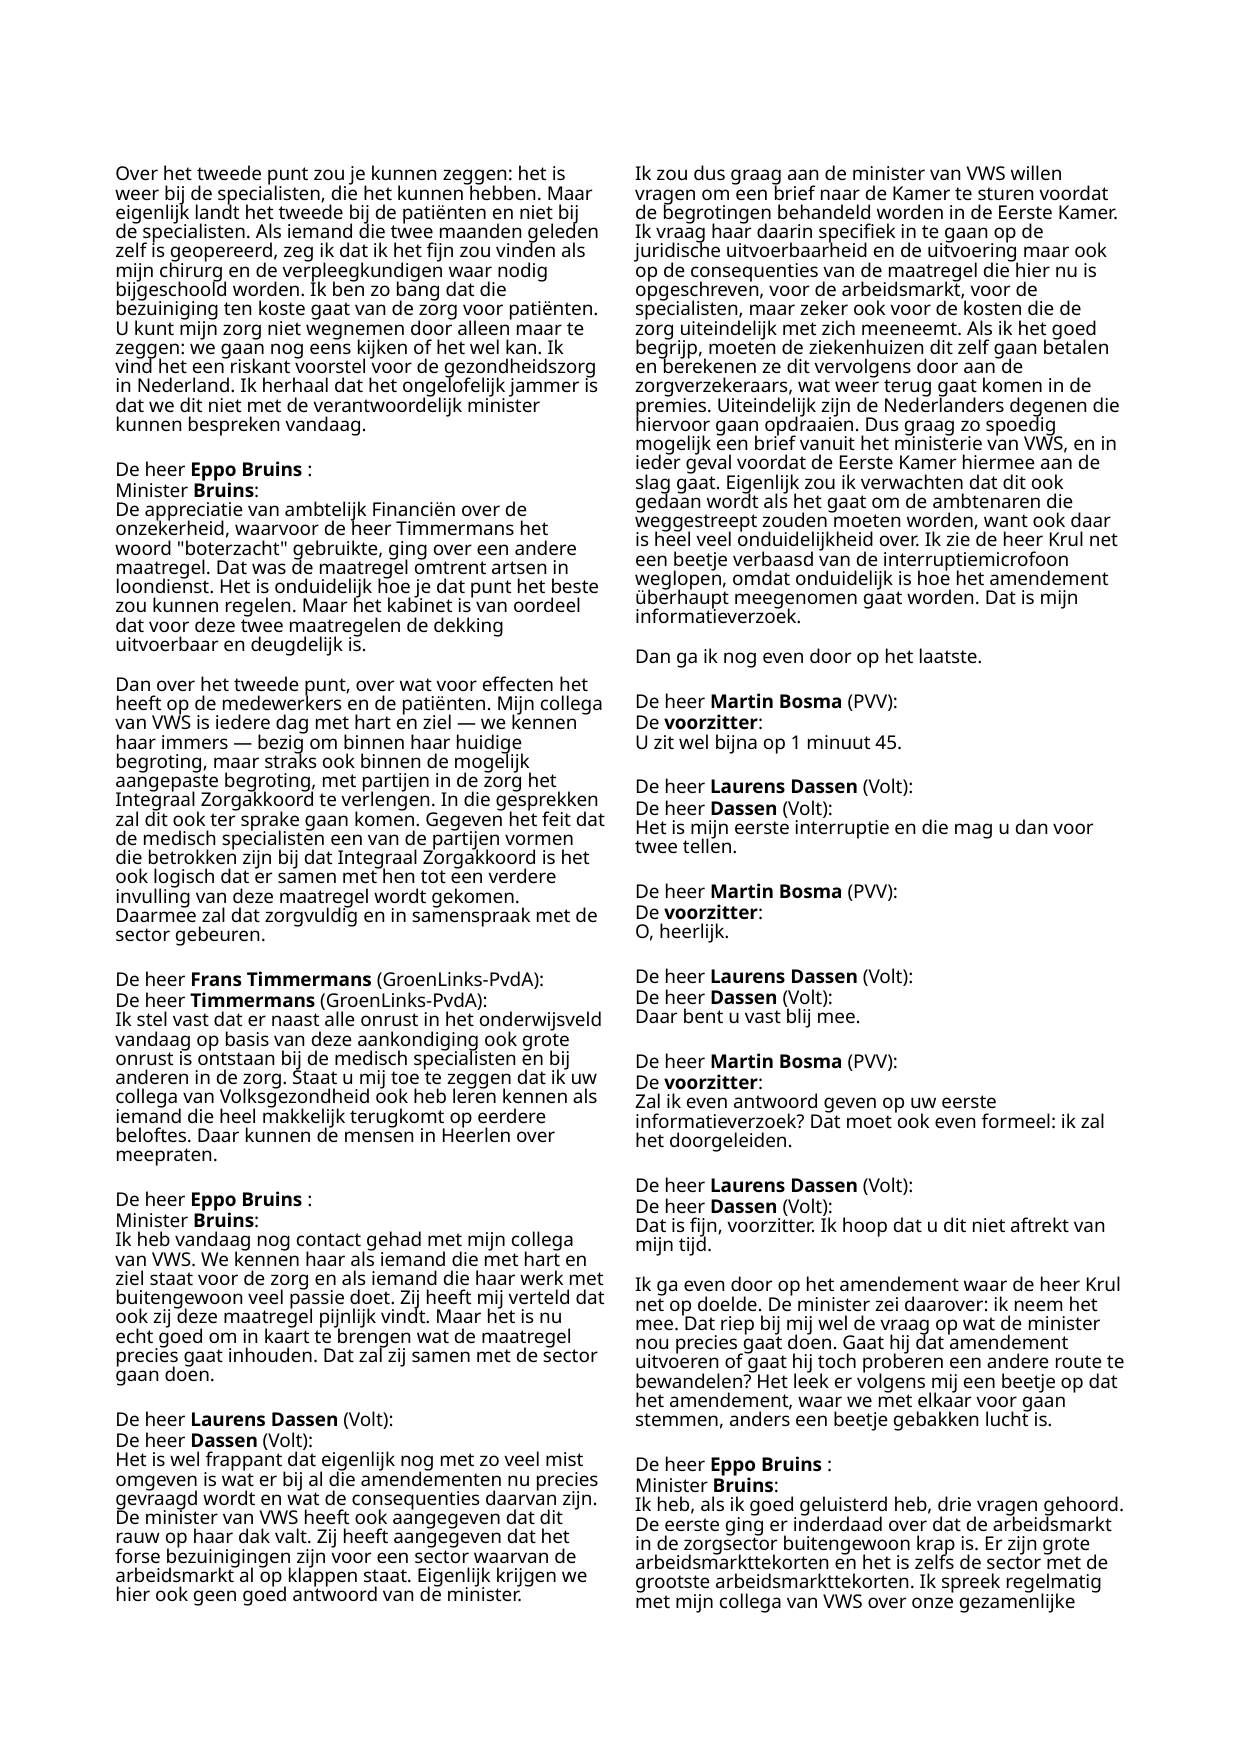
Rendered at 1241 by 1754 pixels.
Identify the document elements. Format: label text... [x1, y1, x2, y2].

text De appreciatie van ambtelijk Financiën over de onzekerheid, waarvoor de heer Timmermans het woord "boterzacht" gebruikte, ging over een andere maatregel. Dat was de maatregel omtrent artsen in loondienst. Het is onduidelijk hoe je dat punt het beste zou kunnen regelen. Maar het kabinet is van oordeel dat voor deze twee maatregelen de dekking uitvoerbaar en deugdelijk is. [115, 501, 605, 655]
text De voorzitter: [635, 714, 1125, 734]
text De heer Martin Bosma (PVV): [635, 878, 1125, 904]
text Dan ga ik nog even door op het laatste. [635, 648, 1125, 668]
text Het is mijn eerste interruptie en die mag u dan voor twee tellen. [635, 819, 1125, 857]
text De heer Laurens Dassen (Volt): [115, 1406, 605, 1432]
text Ik heb, als ik goed geluisterd heb, drie vragen gehoord. De eerste ging er inderdaad over dat de arbeidsmarkt in de zorgsector buitengewoon krap is. Er zijn grote arbeidsmarkttekorten en het is zelfs de sector met de grootste arbeidsmarkttekorten. Ik spreek regelmatig met mijn collega van VWS over onze gezamenlijke [635, 1496, 1125, 1612]
text De heer Timmermans (GroenLinks-PvdA): [115, 992, 605, 1011]
text Daar bent u vast blij mee. [635, 1008, 1125, 1027]
text Ik heb vandaag nog contact gehad met mijn collega van VWS. We kennen haar als iemand die met hart en ziel staat voor de zorg en als iemand die haar werk met buitengewoon veel passie doet. Zij heeft mij verteld dat ook zij deze maatregel pijnlijk vindt. Maar het is nu echt goed om in kaart te brengen wat de maatregel precies gaat inhouden. Dat zal zij samen met de sector gaan doen. [115, 1231, 605, 1386]
text Ik ga even door op het amendement waar de heer Krul net op doelde. De minister zei daarover: ik neem het mee. Dat riep bij mij wel de vraag op wat de minister nou precies gaat doen. Gaat hij dat amendement uitvoeren of gaat hij toch proberen een andere route te bewandelen? Het leek er volgens mij een beetje op dat het amendement, waar we met elkaar voor gaan stemmen, anders een beetje gebakken lucht is. [635, 1276, 1125, 1430]
text De heer Laurens Dassen (Volt): [635, 963, 1125, 989]
text De heer Dassen (Volt): [635, 1198, 1125, 1217]
text Zal ik even antwoord geven op uw eerste informatieverzoek? Dat moet ook even formeel: ik zal het doorgeleiden. [635, 1093, 1125, 1151]
text De heer Martin Bosma (PVV): [635, 1048, 1125, 1074]
text Ik zou dus graag aan de minister van VWS willen vragen om een brief naar de Kamer te sturen voordat de begrotingen behandeld worden in de Eerste Kamer. Ik vraag haar daarin specifiek in te gaan op de juridische uitvoerbaarheid en de uitvoering maar ook op de consequenties van de maatregel die hier nu is opgeschreven, voor de arbeidsmarkt, voor de specialisten, maar zeker ook voor de kosten die de zorg uiteindelijk met zich meeneemt. Als ik het goed begrijp, moeten de ziekenhuizen dit zelf gaan betalen en berekenen ze dit vervolgens door aan de zorgverzekeraars, wat weer terug gaat komen in de premies. Uiteindelijk zijn de Nederlanders degenen die hiervoor gaan opdraaien. Dus graag zo spoedig mogelijk een brief vanuit het ministerie van VWS, en in ieder geval voordat de Eerste Kamer hiermee aan de slag gaat. Eigenlijk zou ik verwachten dat dit ook gedaan wordt als het gaat om de ambtenaren die weggestreept zouden moeten worden, want ook daar is heel veel onduidelijkheid over. Ik zie de heer Krul net een beetje verbaasd van de interruptiemicrofoon weglopen, omdat onduidelijk is hoe het amendement überhaupt meegenomen gaat worden. Dat is mijn informatieverzoek. [635, 165, 1125, 628]
text De heer Laurens Dassen (Volt): [635, 1172, 1125, 1198]
text O, heerlijk. [635, 923, 1125, 942]
text Minister Bruins: [115, 1212, 605, 1231]
text U zit wel bijna op 1 minuut 45. [635, 734, 1125, 753]
text De heer Martin Bosma (PVV): [635, 689, 1125, 714]
text De heer Dassen (Volt): [635, 989, 1125, 1008]
text Minister Bruins: [635, 1477, 1125, 1496]
text Minister Bruins: [115, 482, 605, 501]
text De heer Laurens Dassen (Volt): [635, 774, 1125, 799]
text Dat is fijn, voorzitter. Ik hoop dat u dit niet aftrekt van mijn tijd. [635, 1217, 1125, 1256]
text De heer Dassen (Volt): [635, 799, 1125, 819]
text Over het tweede punt zou je kunnen zeggen: het is weer bij de specialisten, die het kunnen hebben. Maar eigenlijk landt het tweede bij de patiënten en niet bij de specialisten. Als iemand die twee maanden geleden zelf is geopereerd, zeg ik dat ik het fijn zou vinden als mijn chirurg en de verpleegkundigen waar nodig bijgeschoold worden. Ik ben zo bang dat die bezuiniging ten koste gaat van de zorg voor patiënten. U kunt mijn zorg niet wegnemen door alleen maar te zeggen: we gaan nog eens kijken of het wel kan. Ik vind het een riskant voorstel voor de gezondheidszorg in Nederland. Ik herhaal dat het ongelofelijk jammer is dat we dit niet met de verantwoordelijk minister kunnen bespreken vandaag. [115, 165, 605, 435]
text Ik stel vast dat er naast alle onrust in het onderwijsveld vandaag op basis van deze aankondiging ook grote onrust is ontstaan bij de medisch specialisten en bij anderen in de zorg. Staat u mij toe te zeggen dat ik uw collega van Volksgezondheid ook heb leren kennen als iemand die heel makkelijk terugkomt op eerdere beloftes. Daar kunnen de mensen in Heerlen over meepraten. [115, 1011, 605, 1166]
text De voorzitter: [635, 1074, 1125, 1093]
text De heer Dassen (Volt): [115, 1432, 605, 1451]
text De heer Eppo Bruins : [115, 1186, 605, 1212]
text De heer Eppo Bruins : [635, 1451, 1125, 1477]
text Dan over het tweede punt, over wat voor effecten het heeft op de medewerkers en de patiënten. Mijn collega van VWS is iedere dag met hart en ziel — we kennen haar immers — bezig om binnen haar huidige begroting, maar straks ook binnen de mogelijk aangepaste begroting, met partijen in de zorg het Integraal Zorgakkoord te verlengen. In die gesprekken zal dit ook ter sprake gaan komen. Gegeven het feit dat de medisch specialisten een van de partijen vormen die betrokken zijn bij dat Integraal Zorgakkoord is het ook logisch dat er samen met hen tot een verdere invulling van deze maatregel wordt gekomen. Daarmee zal dat zorgvuldig en in samenspraak met de sector gebeuren. [115, 676, 605, 946]
text De voorzitter: [635, 904, 1125, 923]
text Het is wel frappant dat eigenlijk nog met zo veel mist omgeven is wat er bij al die amendementen nu precies gevraagd wordt en wat de consequenties daarvan zijn. De minister van VWS heeft ook aangegeven dat dit rauw op haar dak valt. Zij heeft aangegeven dat het forse bezuinigingen zijn voor een sector waarvan de arbeidsmarkt al op klappen staat. Eigenlijk krijgen we hier ook geen goed antwoord van de minister. [115, 1451, 605, 1606]
text De heer Eppo Bruins : [115, 456, 605, 482]
text De heer Frans Timmermans (GroenLinks-PvdA): [115, 966, 605, 992]
